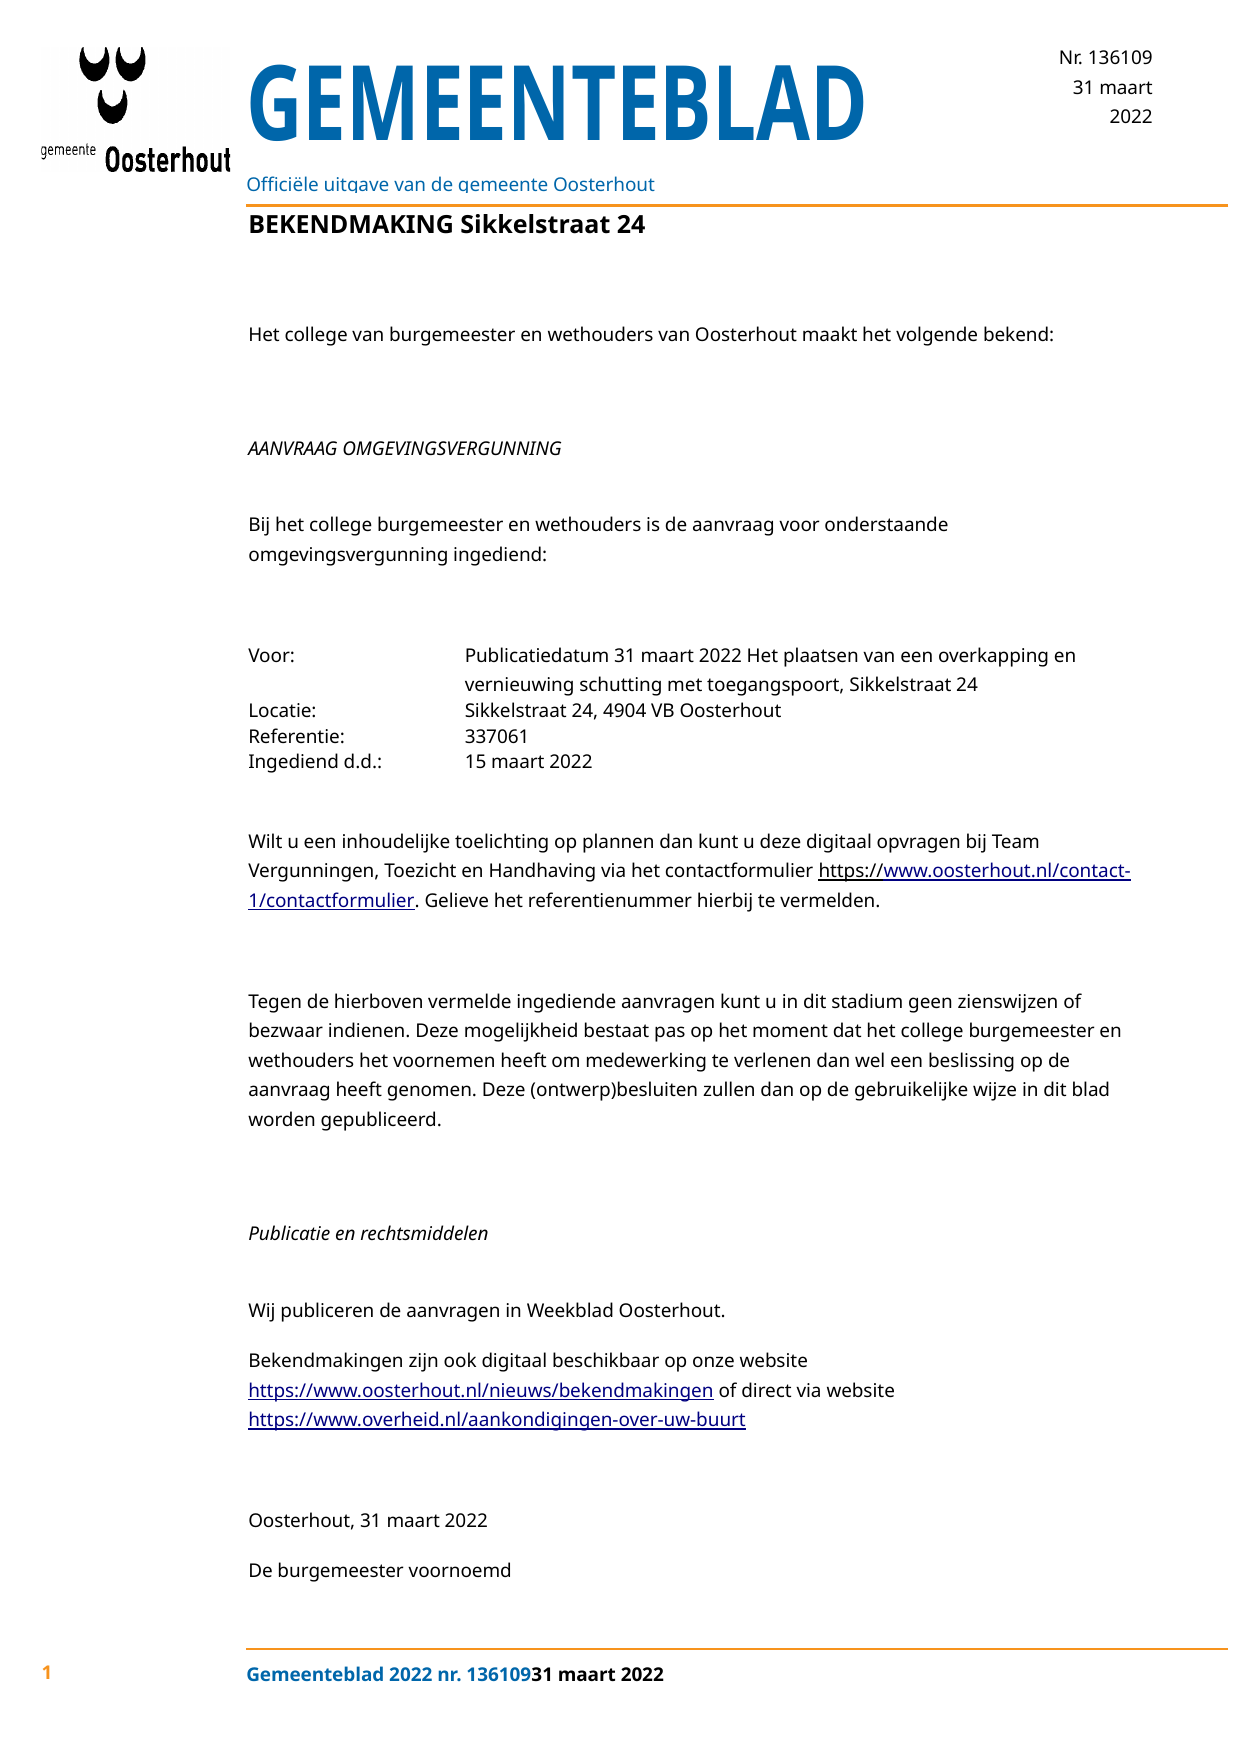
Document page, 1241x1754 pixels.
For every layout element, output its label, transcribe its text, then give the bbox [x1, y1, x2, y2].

table_cell 337061 [465, 723, 1152, 748]
text Publicatie en rechtsmiddelen [248, 1221, 1152, 1246]
table_header Publicatiedatum 31 maart 2022 Het plaatsen van een overkapping en vernieuwing schutting met toegangspoort, Sikkelstraat 24 [465, 642, 1152, 697]
text Wilt u een inhoudelijke toelichting op plannen dan kunt u deze digitaal opvragen bij Team Vergunningen, Toezicht en Handhaving via het contactformulier https://www.oosterhout.nl/contact-1/contactformulier. Gelieve het referentienummer hierbij te vermelden. [248, 828, 1152, 913]
text Tegen de hierboven vermelde ingediende aanvragen kunt u in dit stadium geen zienswijzen of bezwaar indienen. Deze mogelijkheid bestaat pas op het moment dat het college burgemeester en wethouders het voornemen heeft om medewerking te verlenen dan wel een beslissing op de aanvraag heeft genomen. Deze (ontwerp)besluiten zullen dan op de gebruikelijke wijze in dit blad worden gepubliceerd. [248, 988, 1152, 1132]
text AANVRAAG OMGEVINGSVERGUNNING [248, 435, 1152, 461]
table_cell Referentie: [248, 723, 464, 748]
table_header Voor: [248, 642, 464, 697]
table_cell Ingediend d.d.: [248, 749, 464, 774]
text BEKENDMAKING Sikkelstraat 24 [248, 207, 1152, 241]
text Wij publiceren de aanvragen in Weekblad Oosterhout. [248, 1297, 1152, 1322]
text Oosterhout, 31 maart 2022 [248, 1507, 1152, 1533]
picture [41, 47, 231, 172]
table_cell 15 maart 2022 [465, 749, 1152, 774]
table_cell Sikkelstraat 24, 4904 VB Oosterhout [465, 697, 1152, 723]
text Bij het college burgemeester en wethouders is de aanvraag voor onderstaande omgevingsvergunning ingediend: [248, 511, 1152, 567]
text De burgemeester voornoemd [248, 1558, 1152, 1583]
text Het college van burgemeester en wethouders van Oosterhout maakt het volgende bekend: [248, 321, 1152, 346]
text Bekendmakingen zijn ook digitaal beschikbaar op onze website https://www.oosterhout.nl/nieuws/bekendmakingen of direct via website https://www.overheid.nl/aankondigingen-over-uw-buurt [248, 1347, 1152, 1432]
table_cell Locatie: [248, 697, 464, 723]
